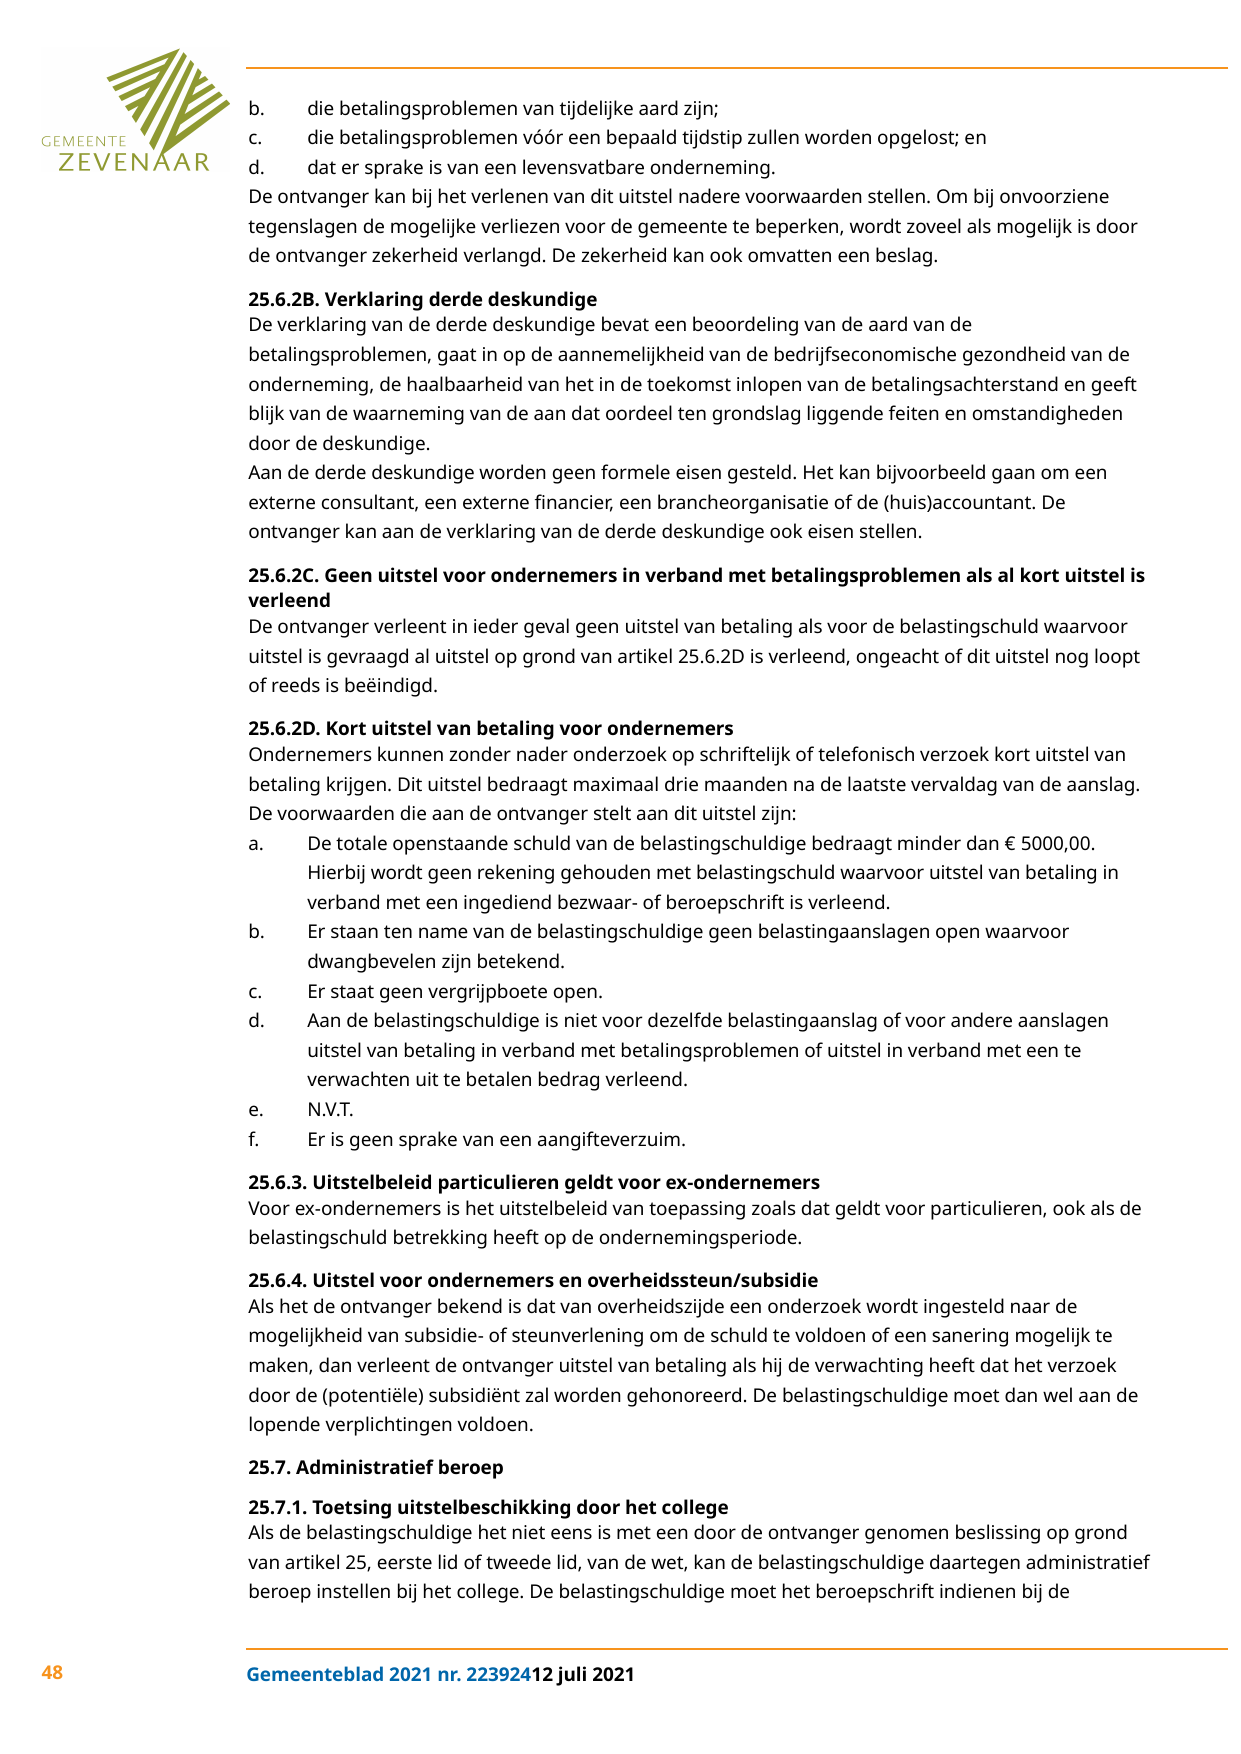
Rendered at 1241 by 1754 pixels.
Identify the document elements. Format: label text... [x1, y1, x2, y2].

text De verklaring van de derde deskundige bevat een beoordeling van de aard van de betalingsproblemen, gaat in op de aannemelijkheid van de bedrijfseconomische gezondheid van de onderneming, de haalbaarheid van het in de toekomst inlopen van de betalingsachterstand en geeft blijk van de waarneming van de aan dat oordeel ten grondslag liggende feiten en omstandigheden door de deskundige. [248, 312, 1152, 456]
list De totale openstaande schuld van de belastingschuldige bedraagt minder dan € 5000,00. Hierbij wordt geen rekening gehouden met belastingschuld waarvoor uitstel van betaling in verband met een ingediend bezwaar- of beroepschrift is verleend. [248, 830, 1152, 915]
text Ondernemers kunnen zonder nader onderzoek op schriftelijk of telefonisch verzoek kort uitstel van betaling krijgen. Dit uitstel bedraagt maximaal drie maanden na de laatste vervaldag van de aanslag. [248, 741, 1152, 797]
text 25.6.3. Uitstelbeleid particulieren geldt voor ex-ondernemers [248, 1169, 1152, 1195]
text 25.6.4. Uitstel voor ondernemers en overheidssteun/subsidie [248, 1267, 1152, 1293]
text 25.7. Administratief beroep [248, 1454, 1152, 1480]
list die betalingsproblemen vóór een bepaald tijdstip zullen worden opgelost; en [248, 124, 1152, 150]
text De ontvanger verleent in ieder geval geen uitstel van betaling als voor de belastingschuld waarvoor uitstel is gevraagd al uitstel op grond van artikel 25.6.2D is verleend, ongeacht of dit uitstel nog loopt of reeds is beëindigd. [248, 613, 1152, 698]
text Voor ex-ondernemers is het uitstelbeleid van toepassing zoals dat geldt voor particulieren, ook als de belastingschuld betrekking heeft op de ondernemingsperiode. [248, 1195, 1152, 1250]
list die betalingsproblemen van tijdelijke aard zijn; [248, 95, 1152, 121]
text De ontvanger kan bij het verlenen van dit uitstel nadere voorwaarden stellen. Om bij onvoorziene tegenslagen de mogelijke verliezen voor de gemeente te beperken, wordt zoveel als mogelijk is door de ontvanger zekerheid verlangd. De zekerheid kan ook omvatten een beslag. [248, 183, 1152, 268]
list dat er sprake is van een levensvatbare onderneming. [248, 154, 1152, 180]
text 25.6.2D. Kort uitstel van betaling voor ondernemers [248, 716, 1152, 741]
list Er staan ten name van de belastingschuldige geen belastingaanslagen open waarvoor dwangbevelen zijn betekend. [248, 919, 1152, 974]
list Aan de belastingschuldige is niet voor dezelfde belastingaanslag of voor andere aanslagen uitstel van betaling in verband met betalingsproblemen of uitstel in verband met een te verwachten uit te betalen bedrag verleend. [248, 1007, 1152, 1092]
list Er staat geen vergrijpboete open. [248, 978, 1152, 1004]
text Als de belastingschuldige het niet eens is met een door de ontvanger genomen beslissing op grond van artikel 25, eerste lid of tweede lid, van de wet, kan de belastingschuldige daartegen administratief beroep instellen bij het college. De belastingschuldige moet het beroepschrift indienen bij de [248, 1519, 1152, 1604]
text Als het de ontvanger bekend is dat van overheidszijde een onderzoek wordt ingesteld naar de mogelijkheid van subsidie- of steunverlening om de schuld te voldoen of een sanering mogelijk te maken, dan verleent de ontvanger uitstel van betaling als hij de verwachting heeft dat het verzoek door de (potentiële) subsidiënt zal worden gehonoreerd. De belastingschuldige moet dan wel aan de lopende verplichtingen voldoen. [248, 1293, 1152, 1437]
list N.V.T. [248, 1096, 1152, 1122]
text 25.6.2B. Verklaring derde deskundige [248, 286, 1152, 312]
list Er is geen sprake van een aangifteverzuim. [248, 1126, 1152, 1152]
picture [41, 47, 231, 172]
text 25.7.1. Toetsing uitstelbeschikking door het college [248, 1494, 1152, 1519]
text 25.6.2C. Geen uitstel voor ondernemers in verband met betalingsproblemen als al kort uitstel is verleend [248, 562, 1152, 613]
text Aan de derde deskundige worden geen formele eisen gesteld. Het kan bijvoorbeeld gaan om een externe consultant, een externe financier, een brancheorganisatie of de (huis)accountant. De ontvanger kan aan de verklaring van de derde deskundige ook eisen stellen. [248, 459, 1152, 544]
text De voorwaarden die aan de ontvanger stelt aan dit uitstel zijn: [248, 800, 1152, 826]
